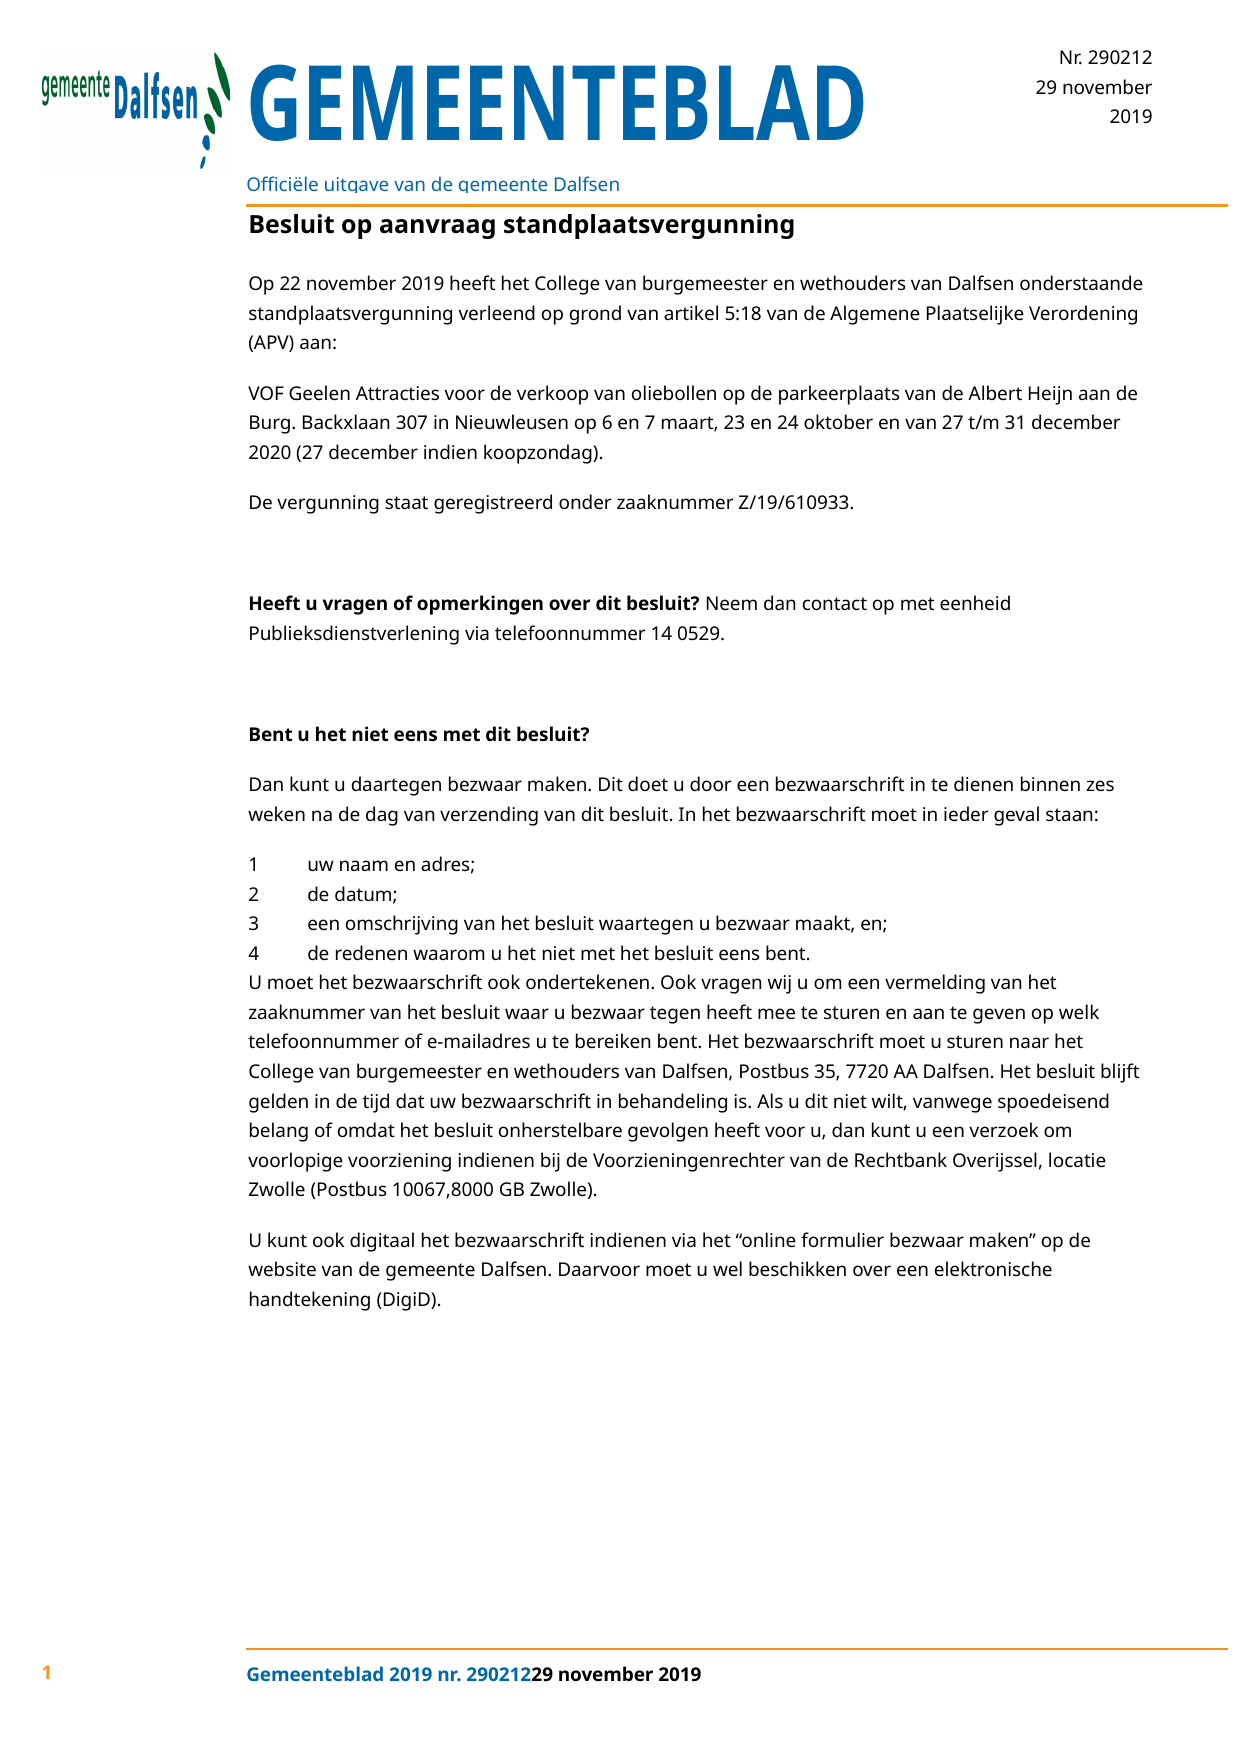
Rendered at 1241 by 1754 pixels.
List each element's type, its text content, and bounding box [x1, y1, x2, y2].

text Heeft u vragen of opmerkingen over dit besluit? Neem dan contact op met eenheid Publieksdienstverlening via telefoonnummer 14 0529. [248, 590, 1152, 646]
text U moet het bezwaarschrift ook ondertekenen. Ook vragen wij u om een vermelding van het zaaknummer van het besluit waar u bezwaar tegen heeft mee te sturen en aan te geven op welk telefoonnummer of e-mailadres u te bereiken bent. Het bezwaarschrift moet u sturen naar het College van burgemeester en wethouders van Dalfsen, Postbus 35, 7720 AA Dalfsen. Het besluit blijft gelden in de tijd dat uw bezwaarschrift in behandeling is. Als u dit niet wilt, vanwege spoedeisend belang of omdat het besluit onherstelbare gevolgen heeft voor u, dan kunt u een verzoek om voorlopige voorziening indienen bij de Voorzieningenrechter van de Rechtbank Overijssel, locatie Zwolle (Postbus 10067,8000 GB Zwolle). [248, 969, 1152, 1202]
list de datum; [248, 881, 1152, 906]
list uw naam en adres; [248, 851, 1152, 877]
text Op 22 november 2019 heeft het College van burgemeester en wethouders van Dalfsen onderstaande standplaatsvergunning verleend op grond van artikel 5:18 van de Algemene Plaatselijke Verordening (APV) aan: [248, 270, 1152, 355]
list de redenen waarom u het niet met het besluit eens bent. [248, 940, 1152, 966]
list een omschrijving van het besluit waartegen u bezwaar maakt, en; [248, 910, 1152, 936]
text VOF Geelen Attracties voor de verkoop van oliebollen op de parkeerplaats van de Albert Heijn aan de Burg. Backxlaan 307 in Nieuwleusen op 6 en 7 maart, 23 en 24 oktober en van 27 t/m 31 december 2020 (27 december indien koopzondag). [248, 380, 1152, 465]
text U kunt ook digitaal het bezwaarschrift indienen via het “online formulier bezwaar maken” op de website van de gemeente Dalfsen. Daarvoor moet u wel beschikken over een elektronische handtekening (DigiD). [248, 1227, 1152, 1312]
text Dan kunt u daartegen bezwaar maken. Dit doet u door een bezwaarschrift in te dienen binnen zes weken na de dag van verzending van dit besluit. In het bezwaarschrift moet in ieder geval staan: [248, 771, 1152, 826]
picture [41, 47, 231, 172]
text De vergunning staat geregistreerd onder zaaknummer Z/19/610933. [248, 489, 1152, 515]
text Besluit op aanvraag standplaatsvergunning [248, 207, 1152, 241]
text Bent u het niet eens met dit besluit? [248, 721, 1152, 746]
